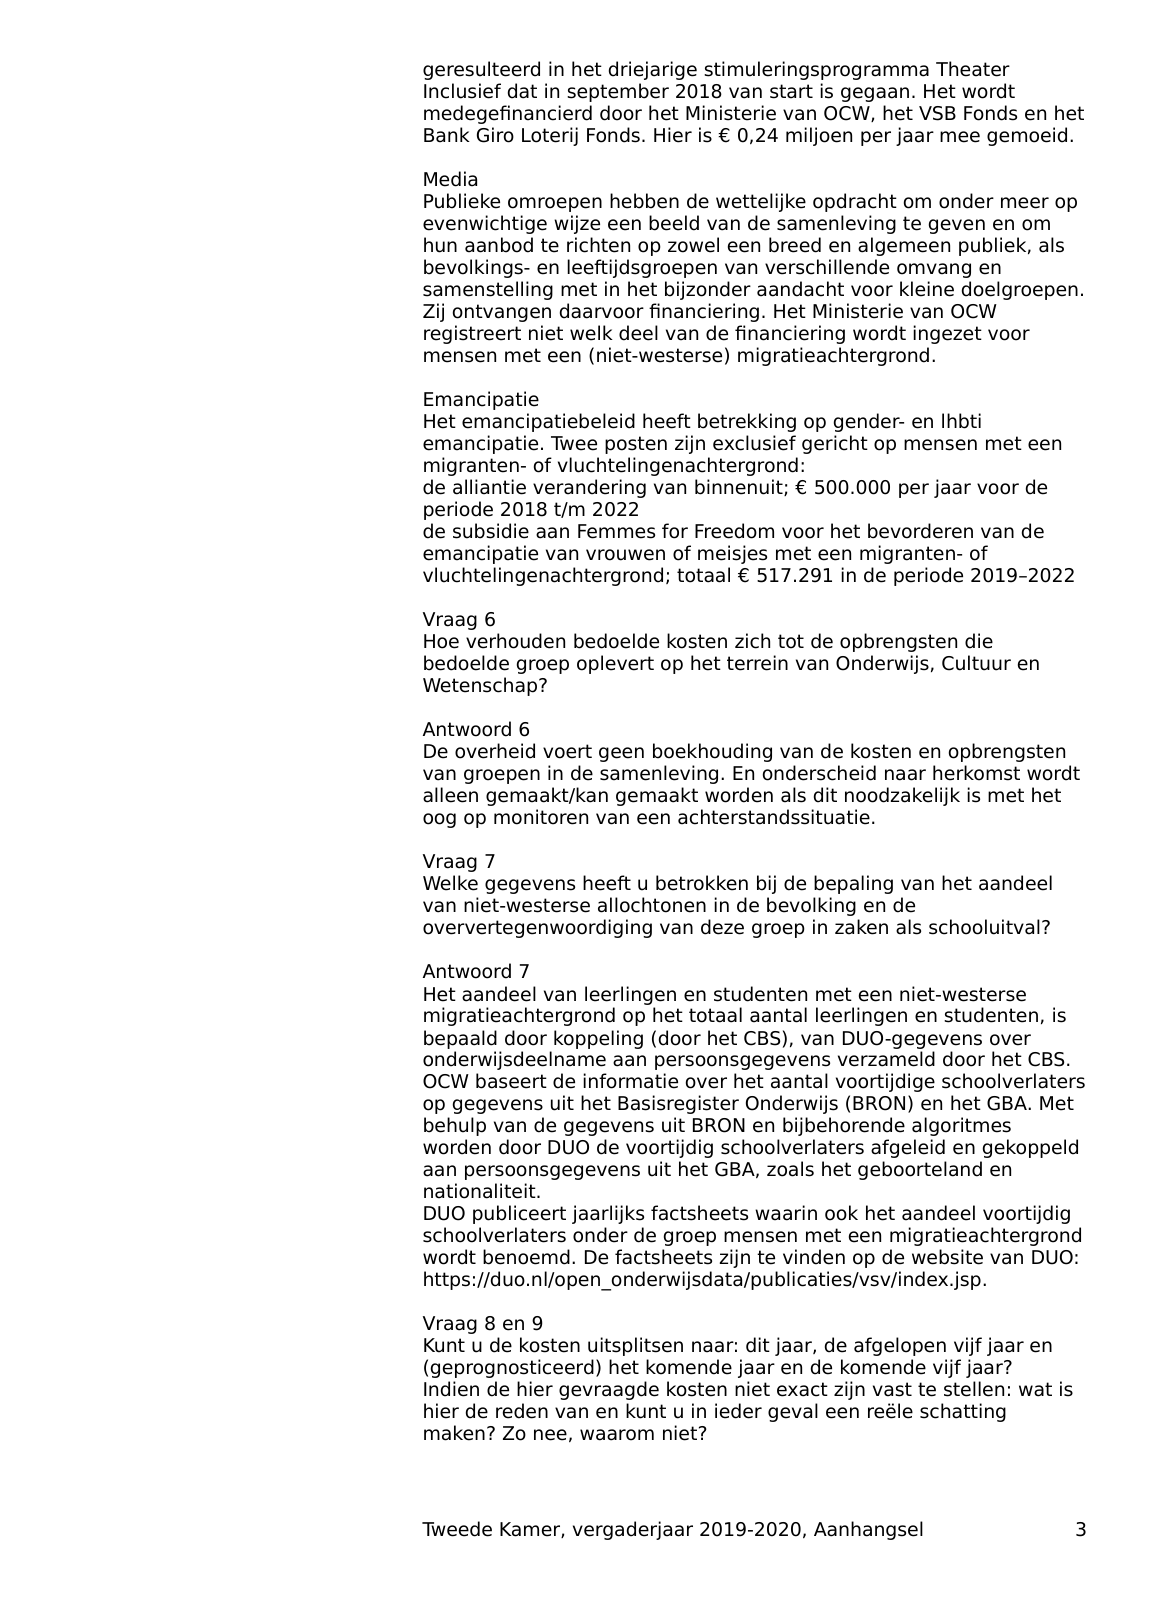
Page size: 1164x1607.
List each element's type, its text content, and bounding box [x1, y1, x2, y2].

text Publieke omroepen hebben de wettelijke opdracht om onder meer op evenwichtige wijze een beeld van de samenleving te geven en om hun aanbod te richten op zowel een breed en algemeen publiek, als bevolkings- en leeftijdsgroepen van verschillende omvang en samenstelling met in het bijzonder aandacht voor kleine doelgroepen. Zij ontvangen daarvoor financiering. Het Ministerie van OCW registreert niet welk deel van de financiering wordt ingezet voor mensen met een (niet-westerse) migratieachtergrond. [422, 191, 1087, 367]
text Emancipatie [422, 389, 1087, 411]
text de alliantie verandering van binnenuit; € 500.000 per jaar voor de periode 2018 t/m 2022 [422, 477, 1087, 521]
text Vraag 6 [422, 609, 1087, 631]
text Kunt u de kosten uitsplitsen naar: dit jaar, de afgelopen vijf jaar en (geprognosticeerd) het komende jaar en de komende vijf jaar? [422, 1335, 1087, 1379]
text Antwoord 7 [422, 961, 1087, 983]
text Hoe verhouden bedoelde kosten zich tot de opbrengsten die bedoelde groep oplevert op het terrein van Onderwijs, Cultuur en Wetenschap? [422, 631, 1087, 697]
text Het emancipatiebeleid heeft betrekking op gender- en lhbti emancipatie. Twee posten zijn exclusief gericht op mensen met een migranten- of vluchtelingenachtergrond: [422, 411, 1087, 477]
text De overheid voert geen boekhouding van de kosten en opbrengsten van groepen in de samenleving. En onderscheid naar herkomst wordt alleen gemaakt/kan gemaakt worden als dit noodzakelijk is met het oog op monitoren van een achterstandssituatie. [422, 741, 1087, 829]
text Vraag 7 [422, 851, 1087, 873]
text geresulteerd in het driejarige stimuleringsprogramma Theater Inclusief dat in september 2018 van start is gegaan. Het wordt medegefinancierd door het Ministerie van OCW, het VSB Fonds en het Bank Giro Loterij Fonds. Hier is € 0,24 miljoen per jaar mee gemoeid. [422, 59, 1087, 147]
text Vraag 8 en 9 [422, 1313, 1087, 1335]
text Media [422, 169, 1087, 191]
text Indien de hier gevraagde kosten niet exact zijn vast te stellen: wat is hier de reden van en kunt u in ieder geval een reële schatting maken? Zo nee, waarom niet? [422, 1379, 1087, 1445]
text de subsidie aan Femmes for Freedom voor het bevorderen van de emancipatie van vrouwen of meisjes met een migranten- of vluchtelingenachtergrond; totaal € 517.291 in de periode 2019–2022 [422, 521, 1087, 587]
text DUO publiceert jaarlijks factsheets waarin ook het aandeel voortijdig schoolverlaters onder de groep mensen met een migratieachtergrond wordt benoemd. De factsheets zijn te vinden op de website van DUO: https://duo.nl/open_onderwijsdata/publicaties/vsv/index.jsp. [422, 1203, 1087, 1291]
text Welke gegevens heeft u betrokken bij de bepaling van het aandeel van niet-westerse allochtonen in de bevolking en de oververtegenwoordiging van deze groep in zaken als schooluitval? [422, 873, 1087, 939]
text OCW baseert de informatie over het aantal voortijdige schoolverlaters op gegevens uit het Basisregister Onderwijs (BRON) en het GBA. Met behulp van de gegevens uit BRON en bijbehorende algoritmes worden door DUO de voortijdig schoolverlaters afgeleid en gekoppeld aan persoonsgegevens uit het GBA, zoals het geboorteland en nationaliteit. [422, 1071, 1087, 1203]
text Antwoord 6 [422, 719, 1087, 741]
text Het aandeel van leerlingen en studenten met een niet-westerse migratieachtergrond op het totaal aantal leerlingen en studenten, is bepaald door koppeling (door het CBS), van DUO-gegevens over onderwijsdeelname aan persoonsgegevens verzameld door het CBS. [422, 983, 1087, 1071]
